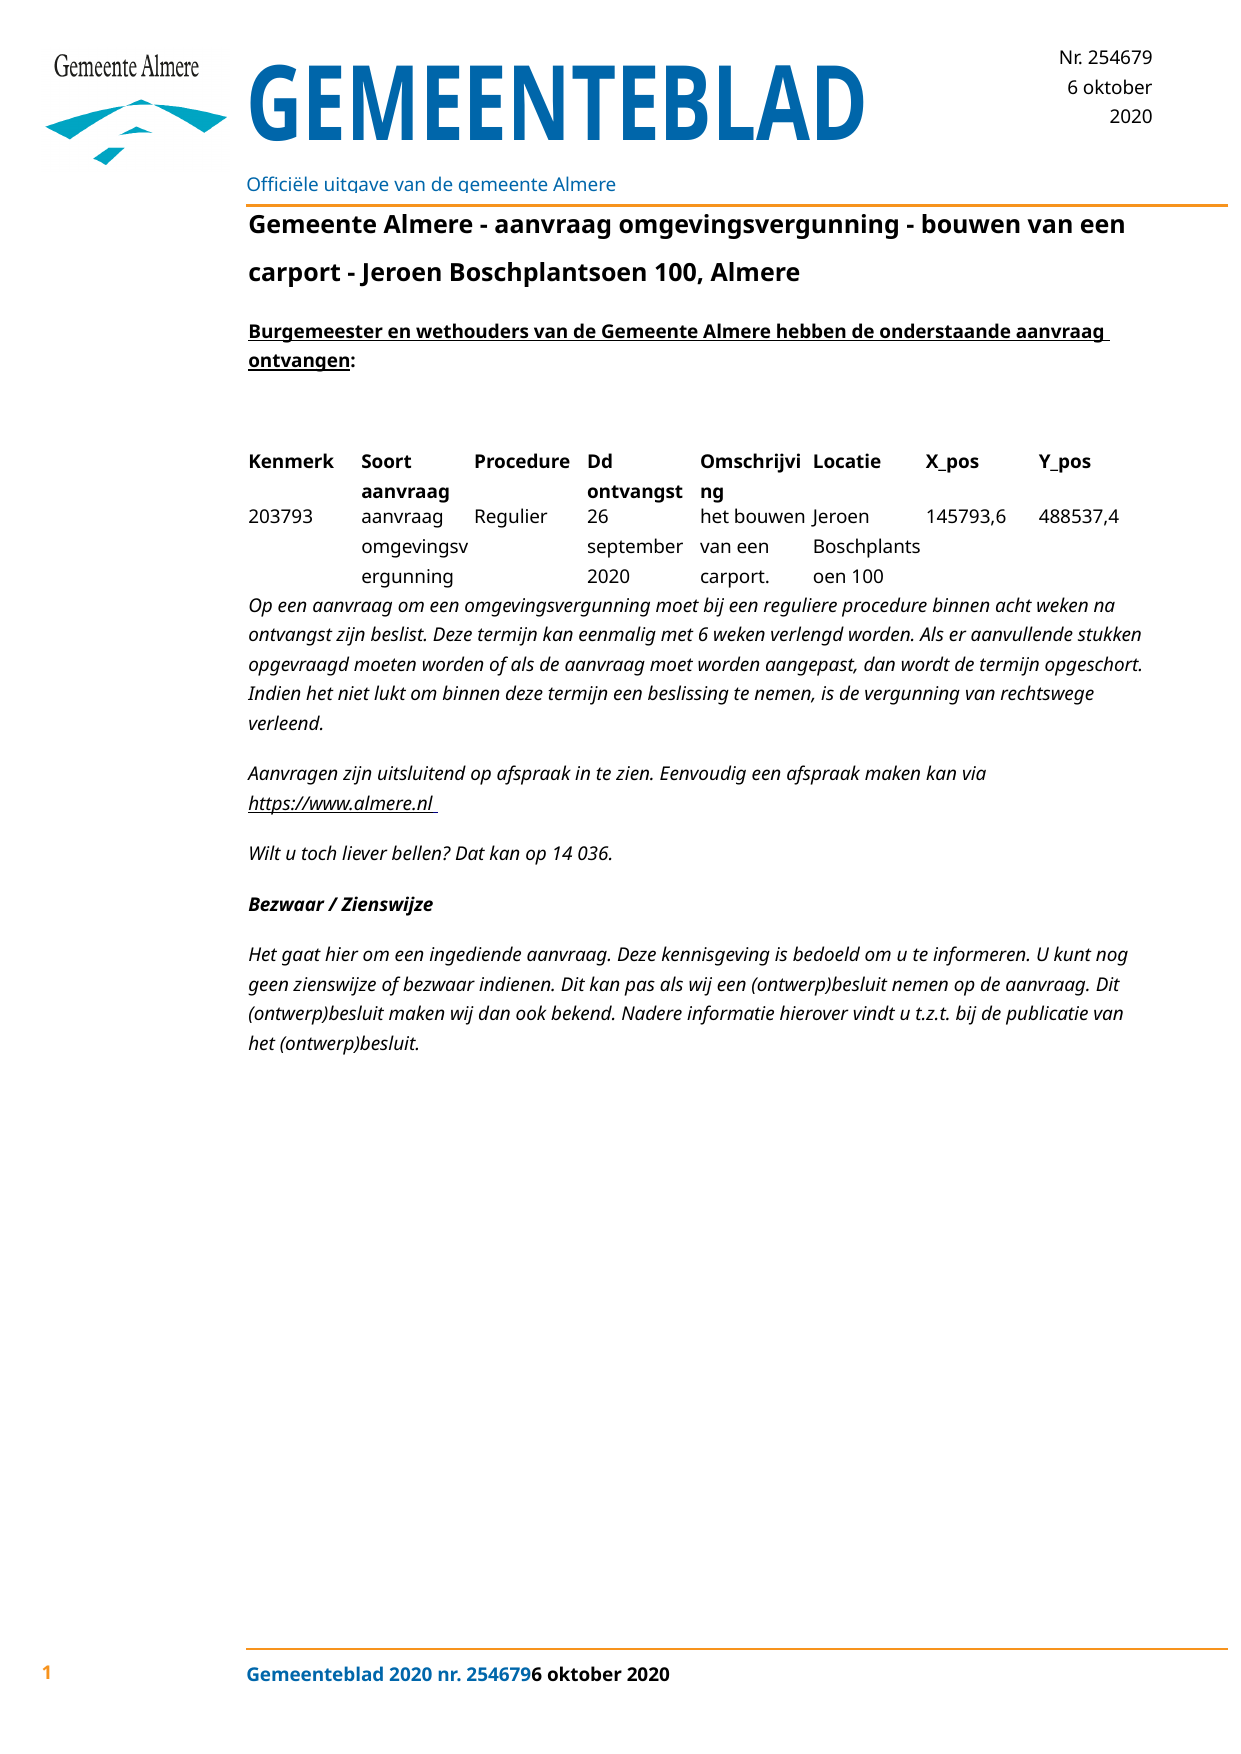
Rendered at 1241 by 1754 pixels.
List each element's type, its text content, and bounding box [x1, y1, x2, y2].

table_cell Regulier [474, 504, 587, 589]
table_header Procedure [474, 449, 587, 504]
text Op een aanvraag om een omgevingsvergunning moet bij een reguliere procedure binnen acht weken na ontvangst zijn beslist. Deze termijn kan eenmalig met 6 weken verlengd worden. Als er aanvullende stukken opgevraagd moeten worden of als de aanvraag moet worden aangepast, dan wordt de termijn opgeschort. Indien het niet lukt om binnen deze termijn een beslissing te nemen, is de vergunning van rechtswege verleend. [248, 592, 1152, 736]
table_header Dd ontvangst [587, 449, 700, 504]
text Aanvragen zijn uitsluitend op afspraak in te zien. Eenvoudig een afspraak maken kan via https://www.almere.nl [248, 761, 1152, 816]
text Burgemeester en wethouders van de Gemeente Almere hebben de onderstaande aanvraag ontvangen: [248, 318, 1152, 373]
table_cell Jeroen Boschplantsoen 100 [813, 504, 926, 589]
table_cell aanvraag omgevingsvergunning [361, 504, 474, 589]
table_header Soort aanvraag [361, 449, 474, 504]
text Gemeente Almere - aanvraag omgevingsvergunning - bouwen van een carport - Jeroen Boschplantsoen 100, Almere [248, 207, 1152, 288]
table_header Locatie [813, 449, 926, 504]
table_header Omschrijving [700, 449, 813, 504]
text Bezwaar / Zienswijze [248, 891, 1152, 917]
table_cell 488537,4 [1039, 504, 1152, 589]
table_cell het bouwen van een carport. [700, 504, 813, 589]
table_cell 145793,6 [926, 504, 1038, 589]
table_header X_pos [926, 449, 1038, 504]
picture [41, 47, 231, 172]
table_header Kenmerk [248, 449, 361, 504]
table_cell 26 september 2020 [587, 504, 700, 589]
text Wilt u toch liever bellen? Dat kan op 14 036. [248, 841, 1152, 866]
table_header Y_pos [1039, 449, 1152, 504]
table_cell 203793 [248, 504, 361, 589]
text Het gaat hier om een ingediende aanvraag. Deze kennisgeving is bedoeld om u te informeren. U kunt nog geen zienswijze of bezwaar indienen. Dit kan pas als wij een (ontwerp)besluit nemen op de aanvraag. Dit (ontwerp)besluit maken wij dan ook bekend. Nadere informatie hierover vindt u t.z.t. bij de publicatie van het (ontwerp)besluit. [248, 941, 1152, 1056]
